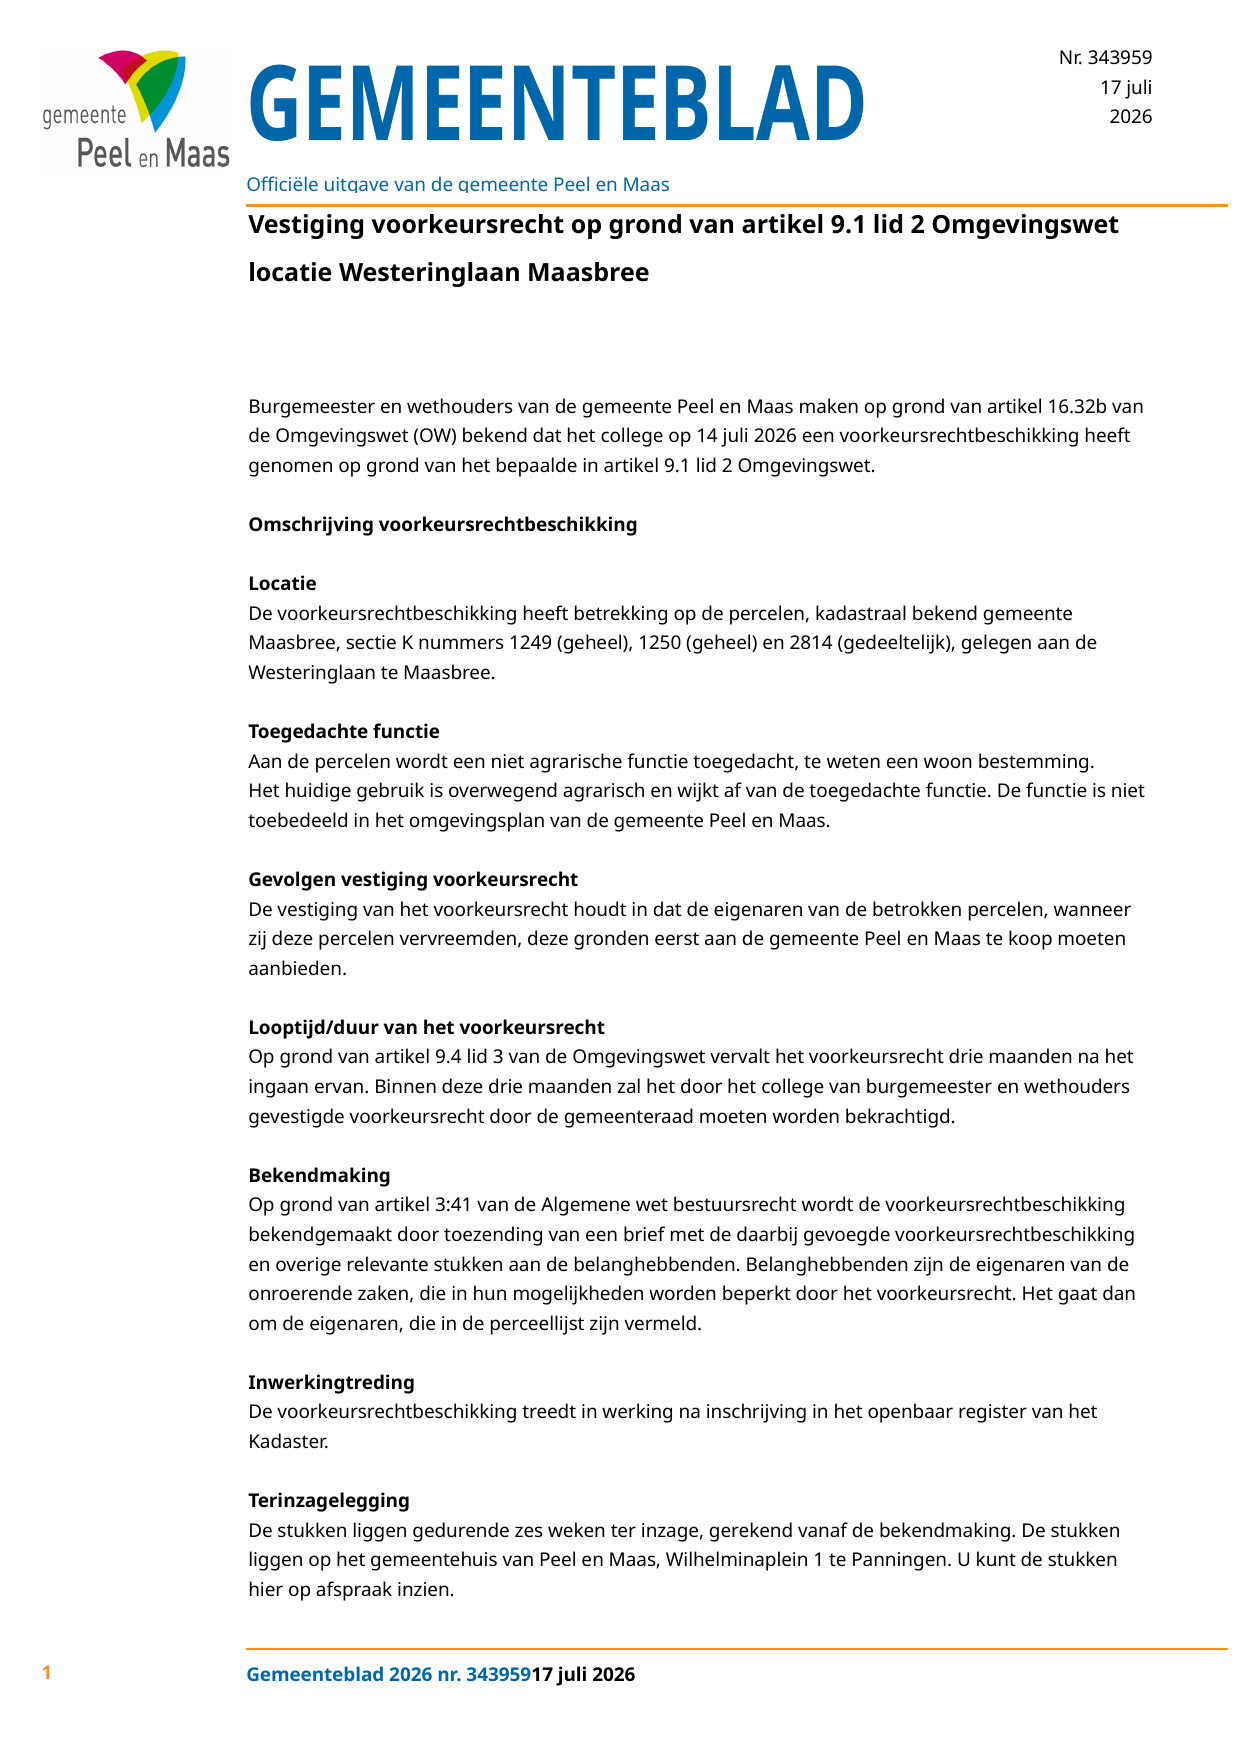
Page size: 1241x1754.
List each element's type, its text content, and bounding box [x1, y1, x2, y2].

picture [41, 47, 231, 172]
text Toegedachte functie [248, 718, 1152, 744]
text Het huidige gebruik is overwegend agrarisch en wijkt af van de toegedachte functie. De functie is niet toebedeeld in het omgevingsplan van de gemeente Peel en Maas. [248, 777, 1152, 833]
text Gevolgen vestiging voorkeursrecht [248, 866, 1152, 892]
text Burgemeester en wethouders van de gemeente Peel en Maas maken op grond van artikel 16.32b van de Omgevingswet (OW) bekend dat het college op 14 juli 2026 een voorkeursrechtbeschikking heeft genomen op grond van het bepaalde in artikel 9.1 lid 2 Omgevingswet. [248, 393, 1152, 478]
text De voorkeursrechtbeschikking heeft betrekking op de percelen, kadastraal bekend gemeente Maasbree, sectie K nummers 1249 (geheel), 1250 (geheel) en 2814 (gedeeltelijk), gelegen aan de Westeringlaan te Maasbree. [248, 600, 1152, 685]
text Terinzagelegging [248, 1487, 1152, 1513]
text Op grond van artikel 9.4 lid 3 van de Omgevingswet vervalt het voorkeursrecht drie maanden na het ingaan ervan. Binnen deze drie maanden zal het door het college van burgemeester en wethouders gevestigde voorkeursrecht door de gemeenteraad moeten worden bekrachtigd. [248, 1044, 1152, 1129]
text De voorkeursrechtbeschikking treedt in werking na inschrijving in het openbaar register van het Kadaster. [248, 1399, 1152, 1454]
text Looptijd/duur van het voorkeursrecht [248, 1014, 1152, 1040]
text Aan de percelen wordt een niet agrarische functie toegedacht, te weten een woon bestemming. [248, 748, 1152, 774]
text De vestiging van het voorkeursrecht houdt in dat de eigenaren van de betrokken percelen, wanneer zij deze percelen vervreemden, deze gronden eerst aan de gemeente Peel en Maas te koop moeten aanbieden. [248, 896, 1152, 981]
text Vestiging voorkeursrecht op grond van artikel 9.1 lid 2 Omgevingswet locatie Westeringlaan Maasbree [248, 207, 1152, 288]
text Inwerkingtreding [248, 1369, 1152, 1395]
text Omschrijving voorkeursrechtbeschikking [248, 511, 1152, 537]
text Locatie [248, 570, 1152, 596]
text Bekendmaking [248, 1162, 1152, 1188]
text Op grond van artikel 3:41 van de Algemene wet bestuursrecht wordt de voorkeursrechtbeschikking bekendgemaakt door toezending van een brief met de daarbij gevoegde voorkeursrechtbeschikking en overige relevante stukken aan de belanghebbenden. Belanghebbenden zijn de eigenaren van de onroerende zaken, die in hun mogelijkheden worden beperkt door het voorkeursrecht. Het gaat dan om de eigenaren, die in de perceellijst zijn vermeld. [248, 1192, 1152, 1336]
text De stukken liggen gedurende zes weken ter inzage, gerekend vanaf de bekendmaking. De stukken liggen op het gemeentehuis van Peel en Maas, Wilhelminaplein 1 te Panningen. U kunt de stukken hier op afspraak inzien. [248, 1517, 1152, 1602]
